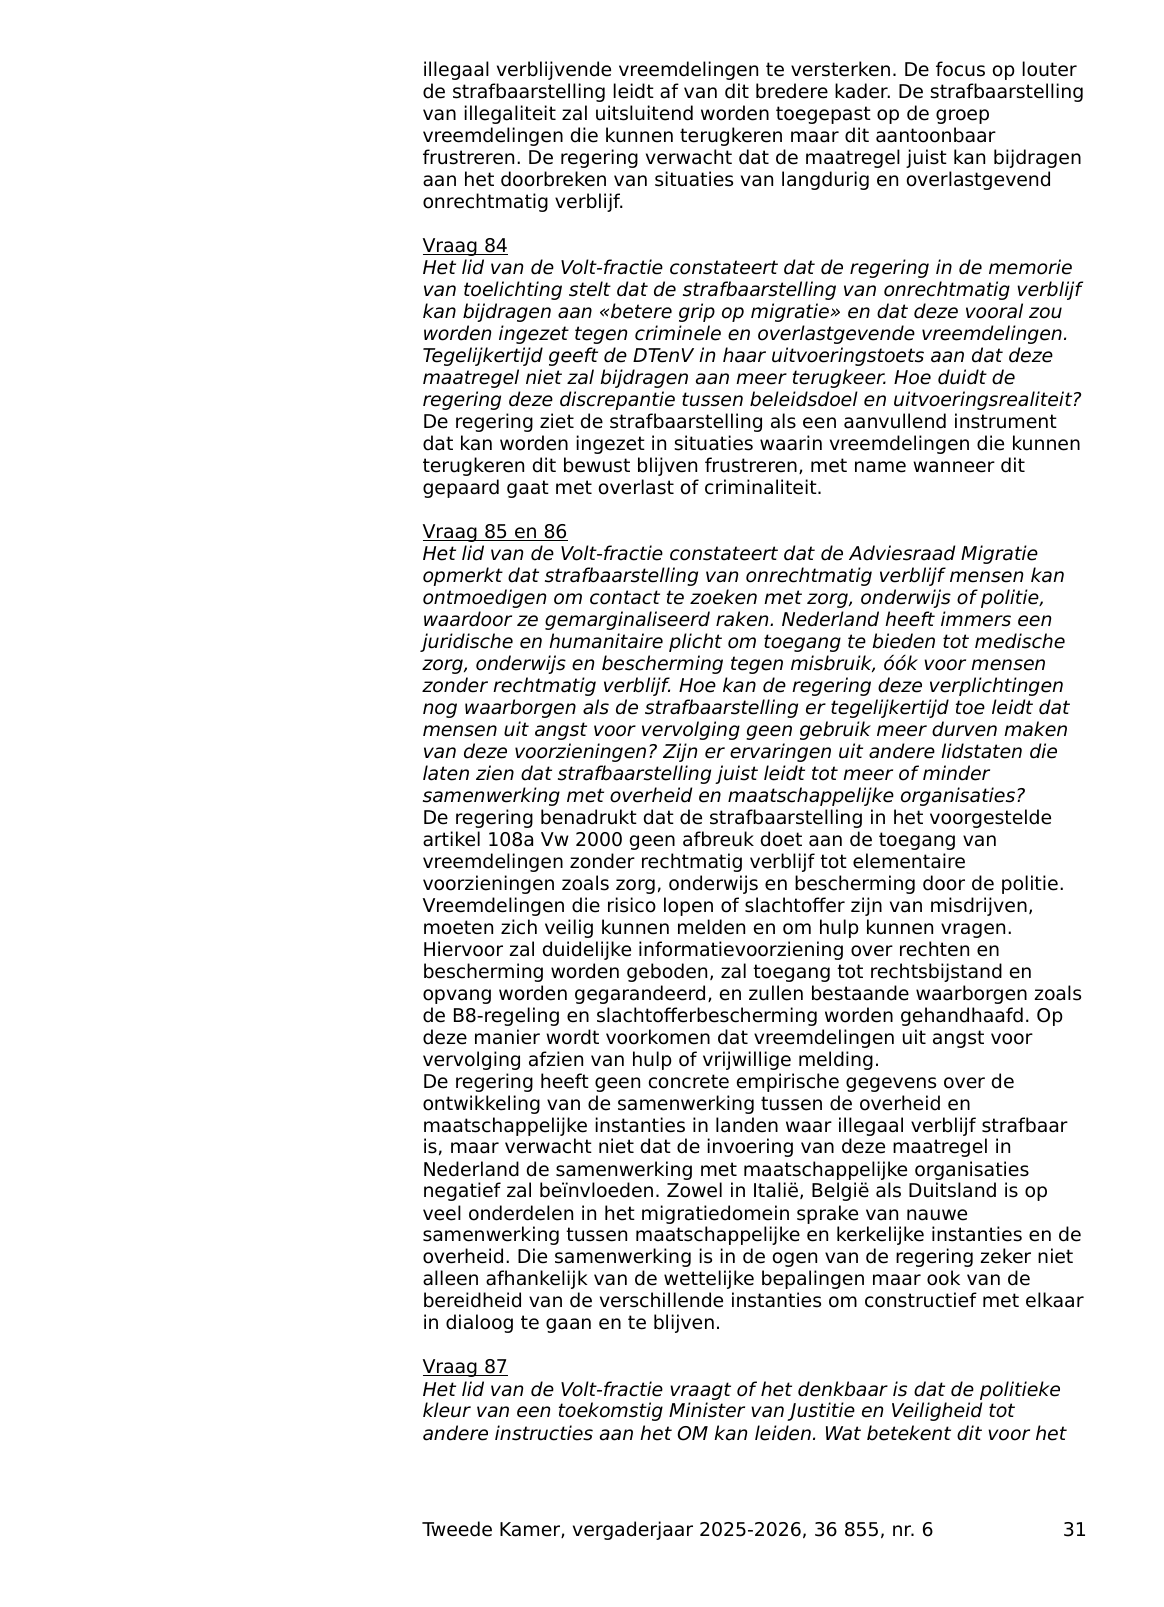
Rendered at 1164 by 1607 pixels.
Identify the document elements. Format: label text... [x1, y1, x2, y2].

text Het lid van de Volt-fractie constateert dat de regering in de memorie van toelichting stelt dat de strafbaarstelling van onrechtmatig verblijf kan bijdragen aan «betere grip op migratie» en dat deze vooral zou worden ingezet tegen criminele en overlastgevende vreemdelingen. Tegelijkertijd geeft de DTenV in haar uitvoeringstoets aan dat deze maatregel niet zal bijdragen aan meer terugkeer. Hoe duidt de regering deze discrepantie tussen beleidsdoel en uitvoeringsrealiteit? [422, 257, 1087, 411]
text illegaal verblijvende vreemdelingen te versterken. De focus op louter de strafbaarstelling leidt af van dit bredere kader. De strafbaarstelling van illegaliteit zal uitsluitend worden toegepast op de groep vreemdelingen die kunnen terugkeren maar dit aantoonbaar frustreren. De regering verwacht dat de maatregel juist kan bijdragen aan het doorbreken van situaties van langdurig en overlastgevend onrechtmatig verblijf. [422, 59, 1087, 213]
text De regering benadrukt dat de strafbaarstelling in het voorgestelde artikel 108a Vw 2000 geen afbreuk doet aan de toegang van vreemdelingen zonder rechtmatig verblijf tot elementaire voorzieningen zoals zorg, onderwijs en bescherming door de politie. Vreemdelingen die risico lopen of slachtoffer zijn van misdrijven, moeten zich veilig kunnen melden en om hulp kunnen vragen. Hiervoor zal duidelijke informatievoorziening over rechten en bescherming worden geboden, zal toegang tot rechtsbijstand en opvang worden gegarandeerd, en zullen bestaande waarborgen zoals de B8-regeling en slachtofferbescherming worden gehandhaafd. Op deze manier wordt voorkomen dat vreemdelingen uit angst voor vervolging afzien van hulp of vrijwillige melding. [422, 807, 1087, 1071]
text De regering heeft geen concrete empirische gegevens over de ontwikkeling van de samenwerking tussen de overheid en maatschappelijke instanties in landen waar illegaal verblijf strafbaar is, maar verwacht niet dat de invoering van deze maatregel in Nederland de samenwerking met maatschappelijke organisaties negatief zal beïnvloeden. Zowel in Italië, België als Duitsland is op veel onderdelen in het migratiedomein sprake van nauwe samenwerking tussen maatschappelijke en kerkelijke instanties en de overheid. Die samenwerking is in de ogen van de regering zeker niet alleen afhankelijk van de wettelijke bepalingen maar ook van de bereidheid van de verschillende instanties om constructief met elkaar in dialoog te gaan en te blijven. [422, 1071, 1087, 1334]
text Het lid van de Volt-fractie vraagt of het denkbaar is dat de politieke kleur van een toekomstig Minister van Justitie en Veiligheid tot andere instructies aan het OM kan leiden. Wat betekent dit voor het [422, 1378, 1087, 1444]
text Vraag 84 [422, 235, 1087, 257]
text Vraag 85 en 86 [422, 521, 1087, 543]
text Het lid van de Volt-fractie constateert dat de Adviesraad Migratie opmerkt dat strafbaarstelling van onrechtmatig verblijf mensen kan ontmoedigen om contact te zoeken met zorg, onderwijs of politie, waardoor ze gemarginaliseerd raken. Nederland heeft immers een juridische en humanitaire plicht om toegang te bieden tot medische zorg, onderwijs en bescherming tegen misbruik, óók voor mensen zonder rechtmatig verblijf. Hoe kan de regering deze verplichtingen nog waarborgen als de strafbaarstelling er tegelijkertijd toe leidt dat mensen uit angst voor vervolging geen gebruik meer durven maken van deze voorzieningen? Zijn er ervaringen uit andere lidstaten die laten zien dat strafbaarstelling juist leidt tot meer of minder samenwerking met overheid en maatschappelijke organisaties? [422, 543, 1087, 807]
text De regering ziet de strafbaarstelling als een aanvullend instrument dat kan worden ingezet in situaties waarin vreemdelingen die kunnen terugkeren dit bewust blijven frustreren, met name wanneer dit gepaard gaat met overlast of criminaliteit. [422, 411, 1087, 499]
text Vraag 87 [422, 1356, 1087, 1378]
